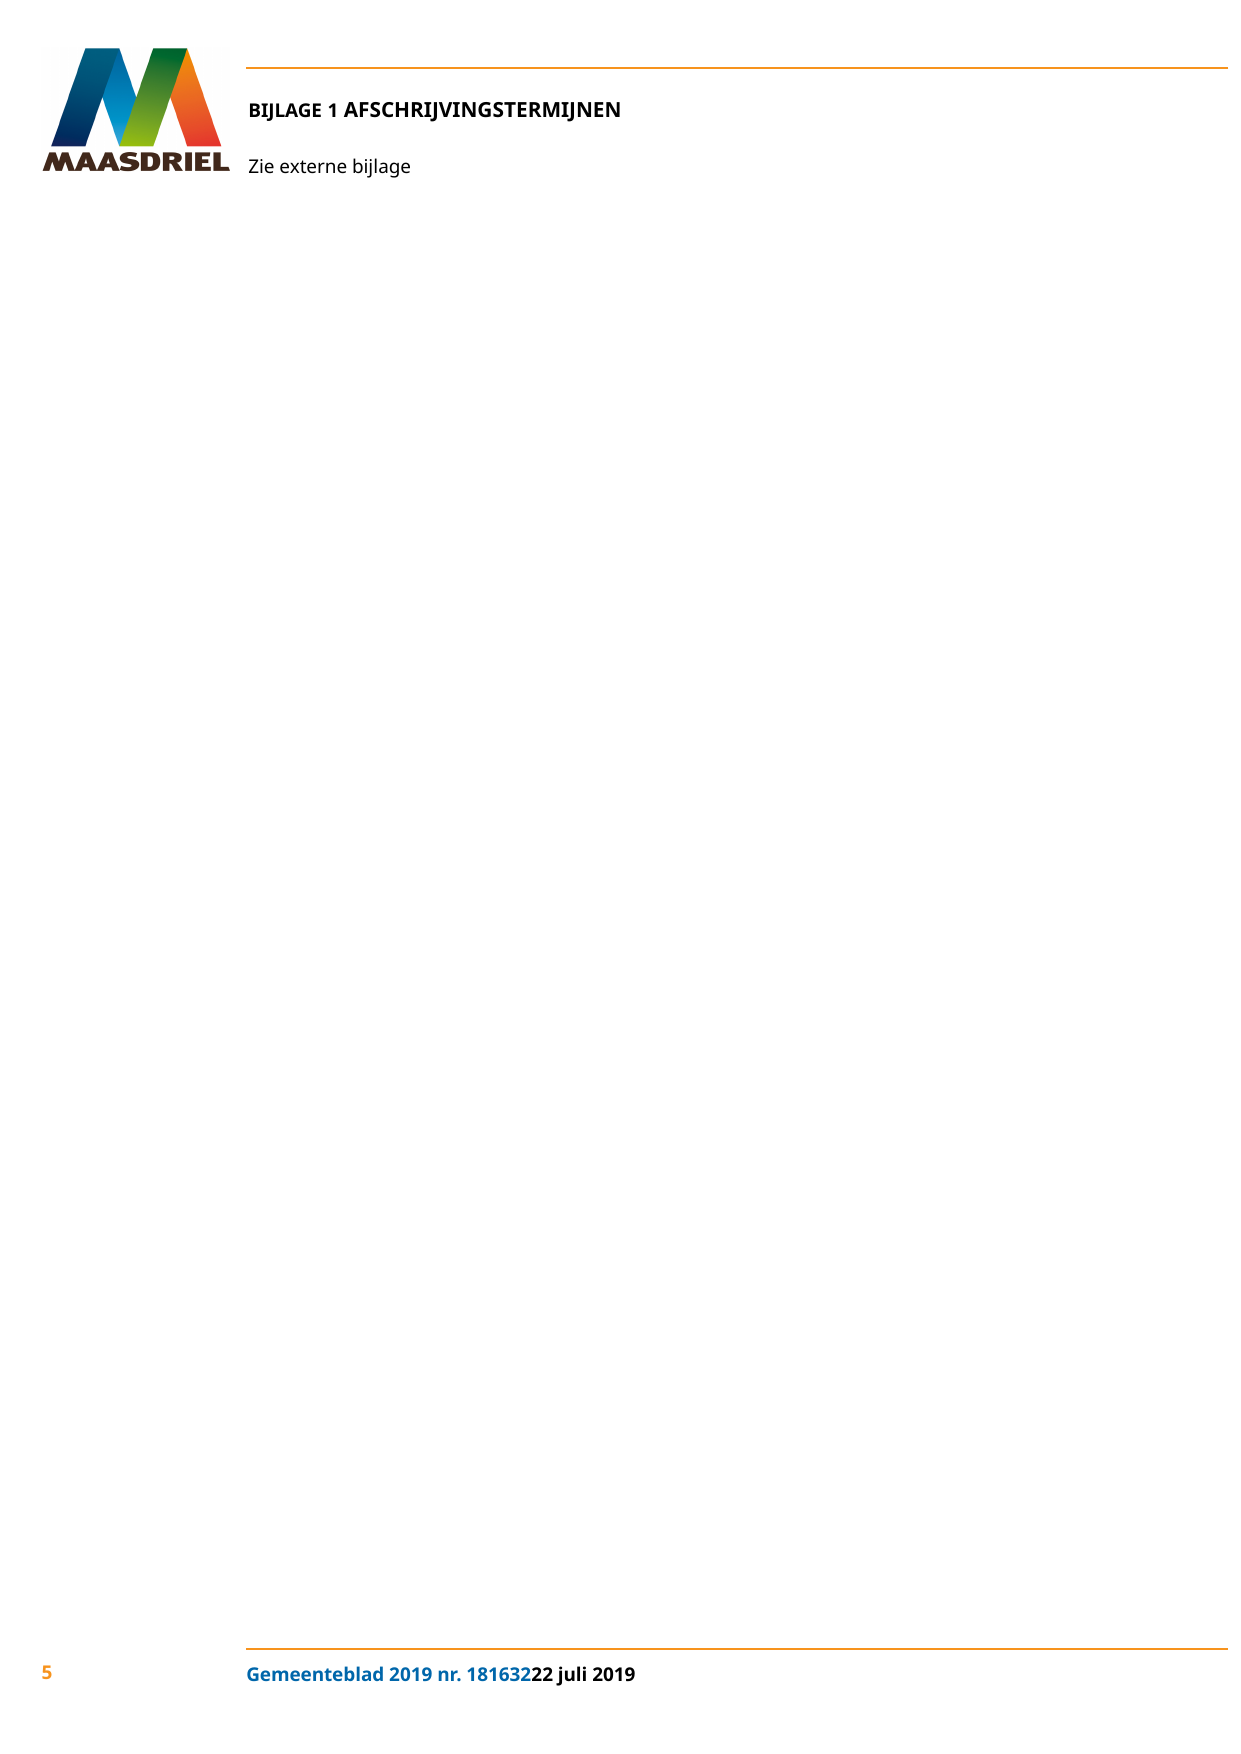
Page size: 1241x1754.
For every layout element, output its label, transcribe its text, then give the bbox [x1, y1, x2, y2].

picture [41, 47, 231, 172]
text Zie externe bijlage [248, 153, 1152, 179]
text BIJLAGE 1 AFSCHRIJVINGSTERMIJNEN [248, 95, 1152, 123]
